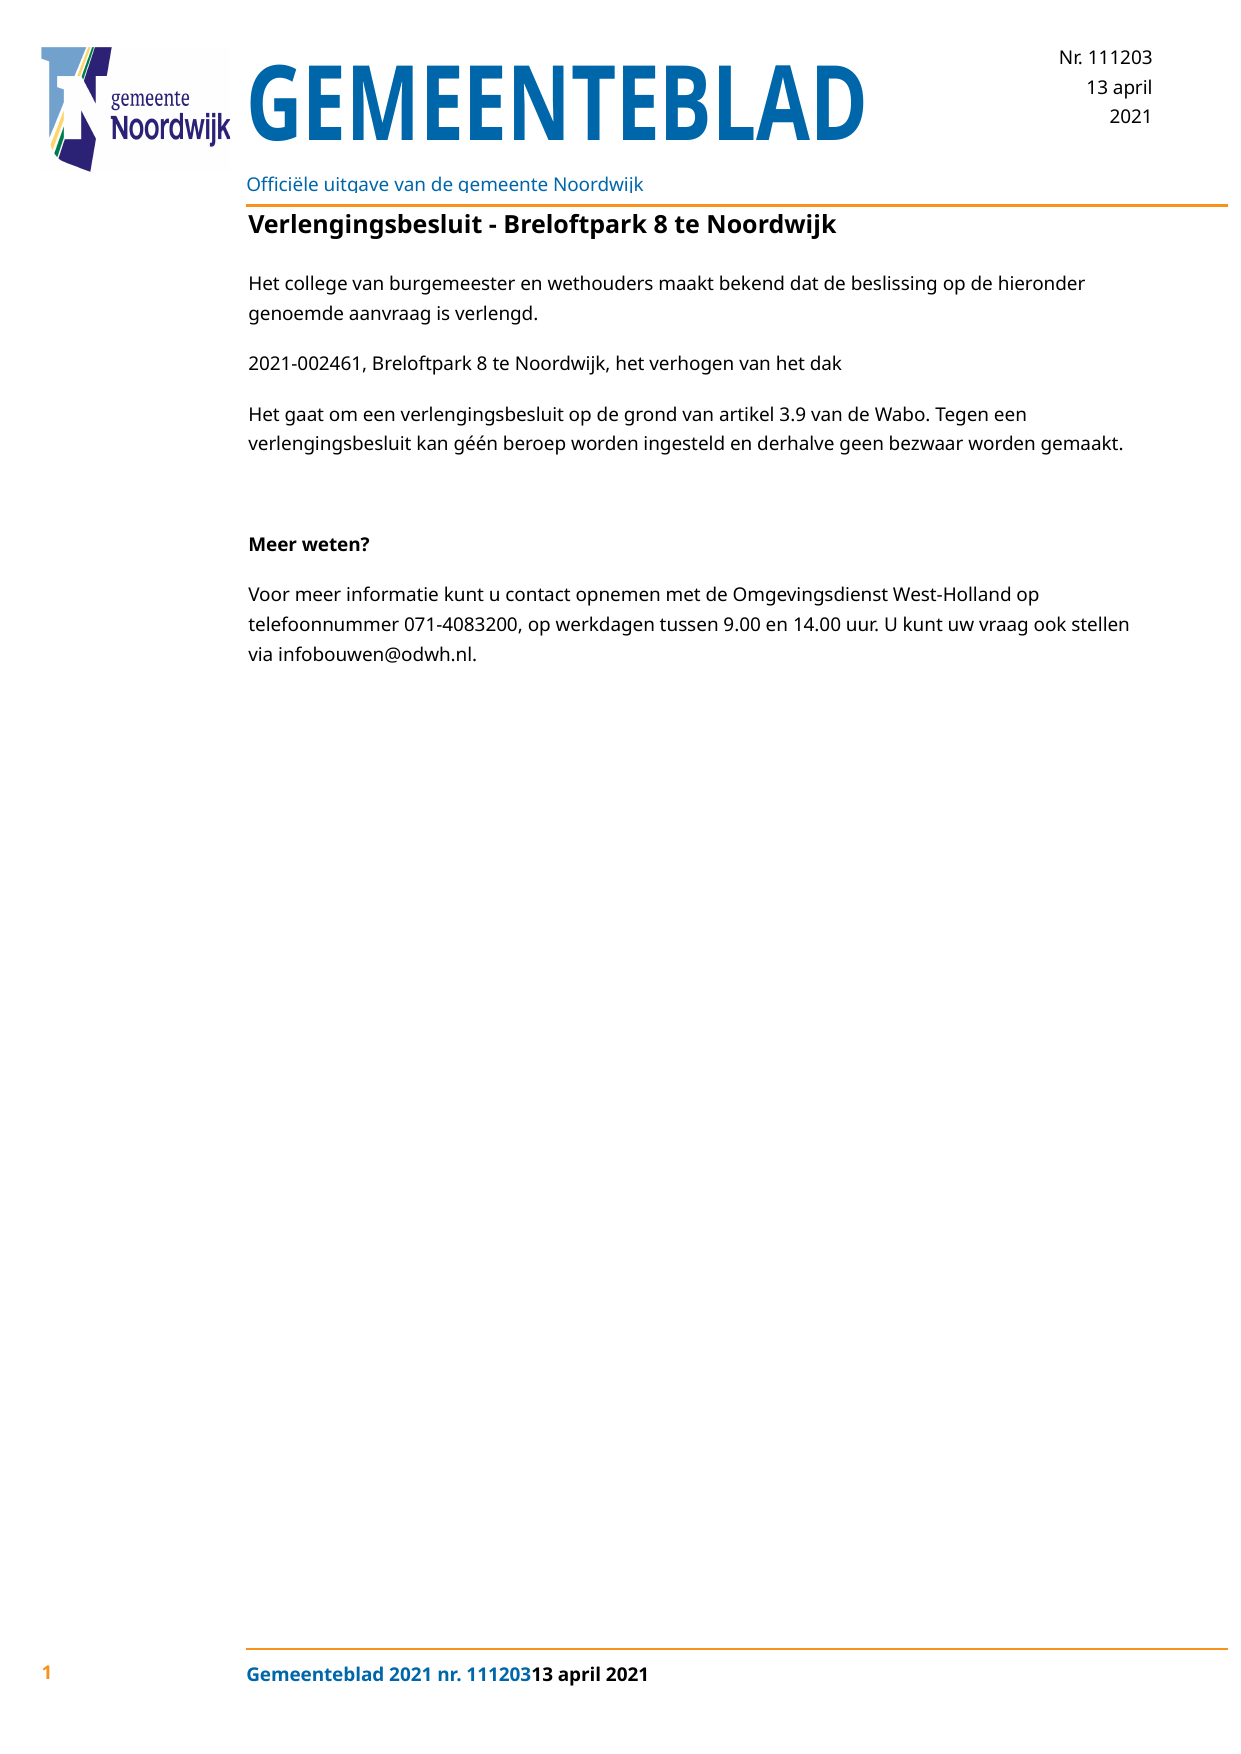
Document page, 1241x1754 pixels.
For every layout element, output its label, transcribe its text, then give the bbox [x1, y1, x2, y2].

text Verlengingsbesluit - Breloftpark 8 te Noordwijk [248, 207, 1152, 241]
picture [41, 47, 231, 172]
text Het gaat om een verlengingsbesluit op de grond van artikel 3.9 van de Wabo. Tegen een verlengingsbesluit kan géén beroep worden ingesteld en derhalve geen bezwaar worden gemaakt. [248, 401, 1152, 456]
text 2021-002461, Breloftpark 8 te Noordwijk, het verhogen van het dak [248, 350, 1152, 376]
text Meer weten? [248, 531, 1152, 557]
text Voor meer informatie kunt u contact opnemen met de Omgevingsdienst West-Holland op telefoonnummer 071-4083200, op werkdagen tussen 9.00 en 14.00 uur. U kunt uw vraag ook stellen via infobouwen@odwh.nl. [248, 582, 1152, 666]
text Het college van burgemeester en wethouders maakt bekend dat de beslissing op de hieronder genoemde aanvraag is verlengd. [248, 270, 1152, 326]
